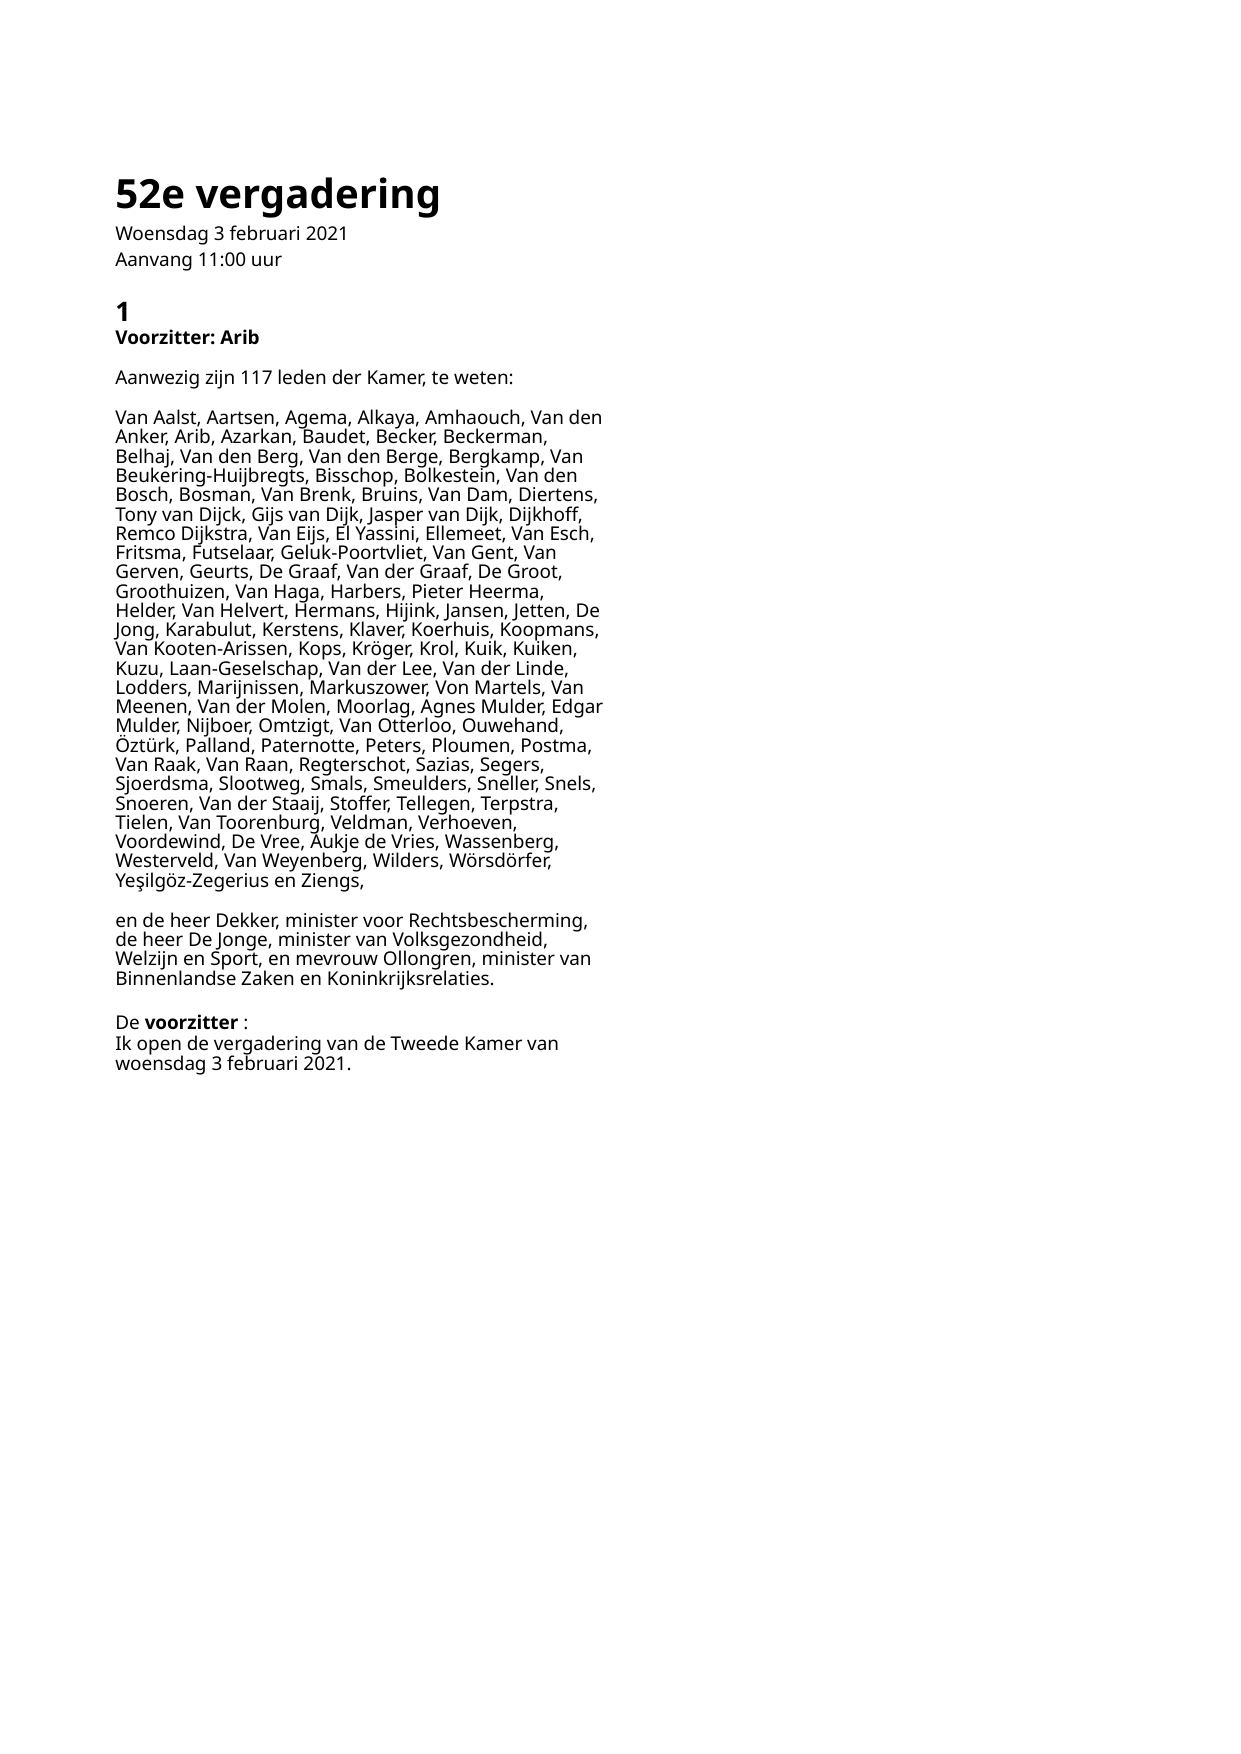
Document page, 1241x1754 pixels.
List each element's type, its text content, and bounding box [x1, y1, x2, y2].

text De voorzitter : [115, 1009, 605, 1035]
text 52e vergadering [115, 165, 605, 220]
text Aanvang 11:00 uur [115, 246, 605, 272]
text 1 [115, 292, 605, 329]
text en de heer Dekker, minister voor Rechtsbescherming, de heer De Jonge, minister van Volksgezondheid, Welzijn en Sport, en mevrouw Ollongren, minister van Binnenlandse Zaken en Koninkrijksrelaties. [115, 912, 605, 989]
text Voorzitter: Arib [115, 329, 605, 348]
text Woensdag 3 februari 2021 [115, 220, 605, 246]
text Aanwezig zijn 117 leden der Kamer, te weten: [115, 369, 605, 388]
text Van Aalst, Aartsen, Agema, Alkaya, Amhaouch, Van den Anker, Arib, Azarkan, Baudet, Becker, Beckerman, Belhaj, Van den Berg, Van den Berge, Bergkamp, Van Beukering-Huijbregts, Bisschop, Bolkestein, Van den Bosch, Bosman, Van Brenk, Bruins, Van Dam, Diertens, Tony van Dijck, Gijs van Dijk, Jasper van Dijk, Dijkhoff, Remco Dijkstra, Van Eijs, El Yassini, Ellemeet, Van Esch, Fritsma, Futselaar, Geluk-Poortvliet, Van Gent, Van Gerven, Geurts, De Graaf, Van der Graaf, De Groot, Groothuizen, Van Haga, Harbers, Pieter Heerma, Helder, Van Helvert, Hermans, Hijink, Jansen, Jetten, De Jong, Karabulut, Kerstens, Klaver, Koerhuis, Koopmans, Van Kooten-Arissen, Kops, Kröger, Krol, Kuik, Kuiken, Kuzu, Laan-Geselschap, Van der Lee, Van der Linde, Lodders, Marijnissen, Markuszower, Von Martels, Van Meenen, Van der Molen, Moorlag, Agnes Mulder, Edgar Mulder, Nijboer, Omtzigt, Van Otterloo, Ouwehand, Öztürk, Palland, Paternotte, Peters, Ploumen, Postma, Van Raak, Van Raan, Regterschot, Sazias, Segers, Sjoerdsma, Slootweg, Smals, Smeulders, Sneller, Snels, Snoeren, Van der Staaij, Stoffer, Tellegen, Terpstra, Tielen, Van Toorenburg, Veldman, Verhoeven, Voordewind, De Vree, Aukje de Vries, Wassenberg, Westerveld, Van Weyenberg, Wilders, Wörsdörfer, Yeşilgöz-Zegerius en Ziengs, [115, 409, 605, 891]
text Ik open de vergadering van de Tweede Kamer van woensdag 3 februari 2021. [115, 1035, 605, 1074]
